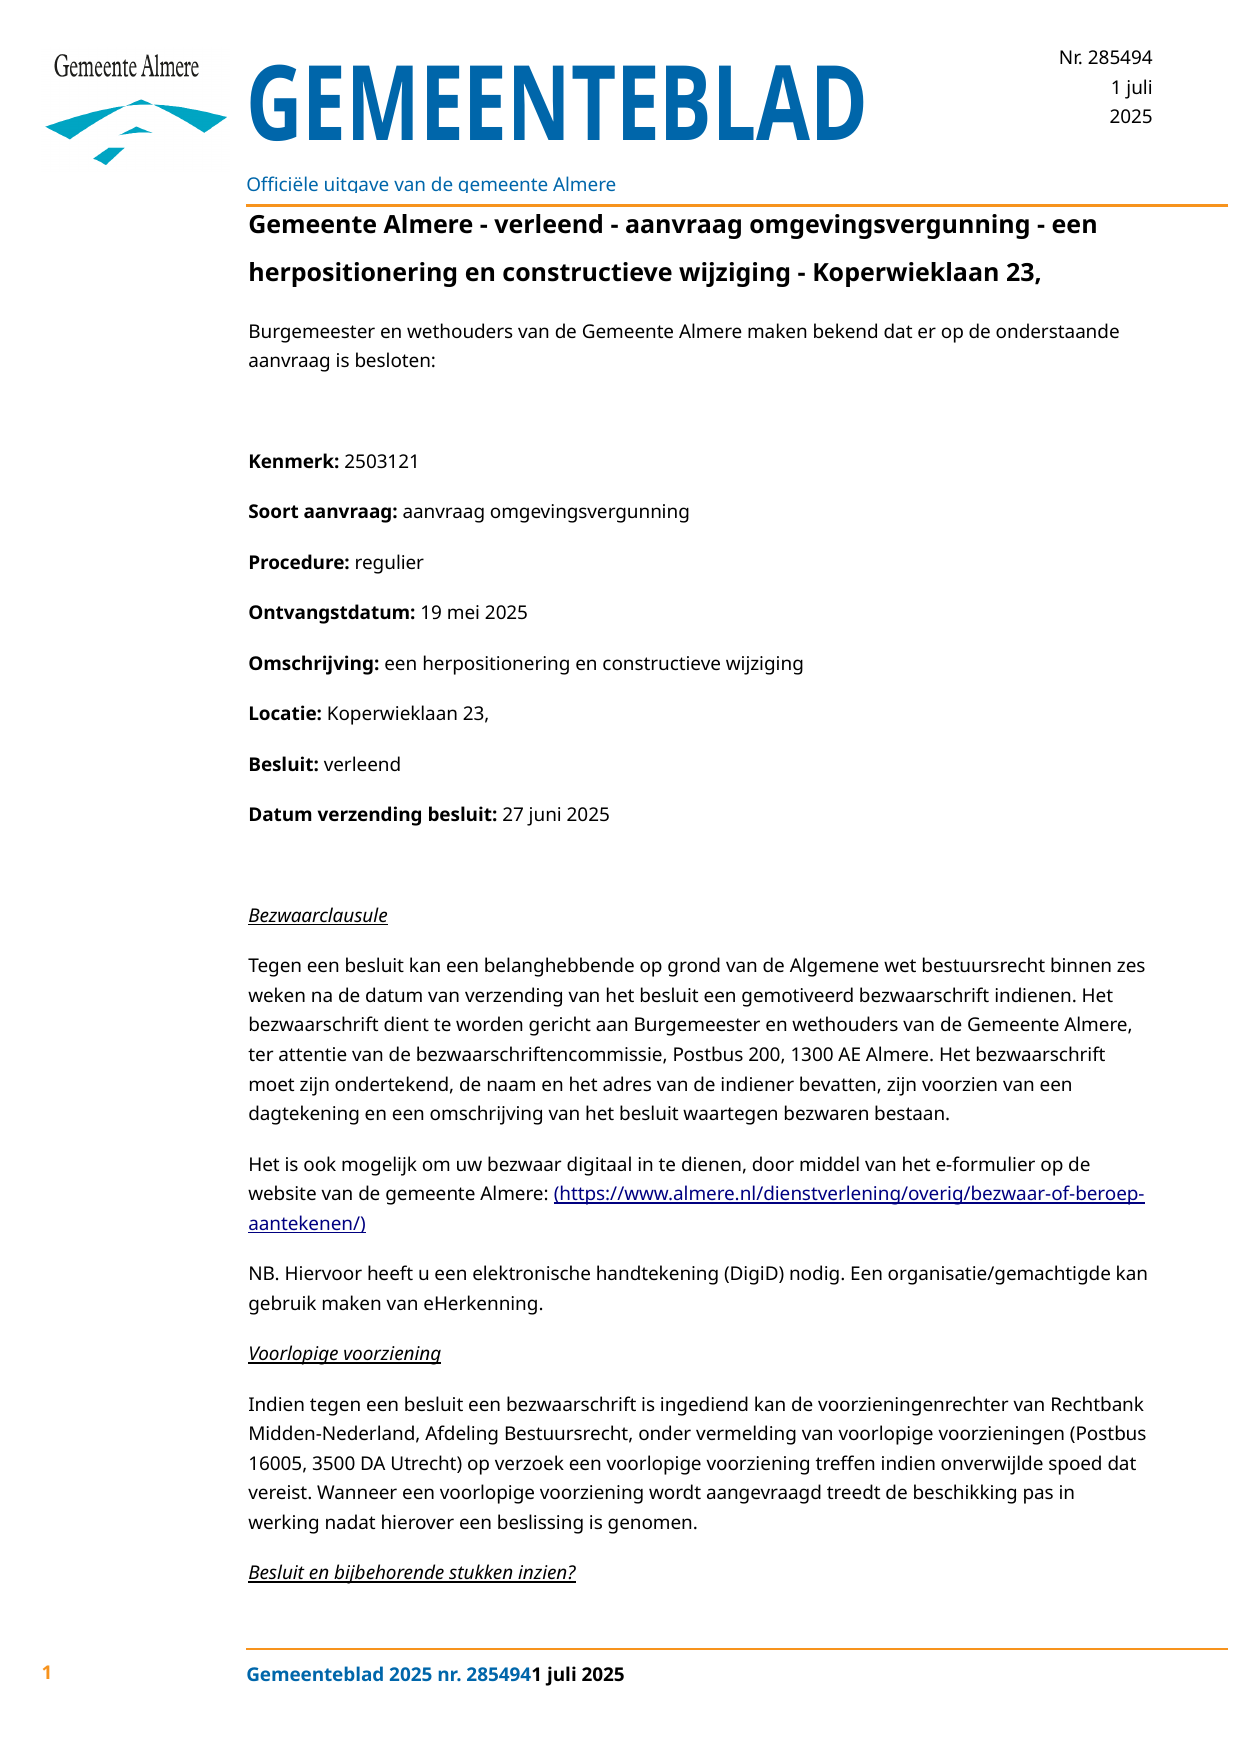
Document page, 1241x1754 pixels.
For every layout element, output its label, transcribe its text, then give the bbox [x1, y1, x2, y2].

text Besluit en bijbehorende stukken inzien? [248, 1559, 1152, 1585]
text Ontvangstdatum: 19 mei 2025 [248, 599, 1152, 625]
text Burgemeester en wethouders van de Gemeente Almere maken bekend dat er op de onderstaande aanvraag is besloten: [248, 318, 1152, 373]
text Besluit: verleend [248, 751, 1152, 777]
text Het is ook mogelijk om uw bezwaar digitaal in te dienen, door middel van het e-formulier op de website van de gemeente Almere: (https://www.almere.nl/dienstverlening/overig/bezwaar-of-beroep-aantekenen/) [248, 1151, 1152, 1236]
text Datum verzending besluit: 27 juni 2025 [248, 801, 1152, 827]
text Locatie: Koperwieklaan 23, [248, 700, 1152, 726]
picture [41, 47, 231, 172]
text Soort aanvraag: aanvraag omgevingsvergunning [248, 499, 1152, 524]
text Tegen een besluit kan een belanghebbende op grond van de Algemene wet bestuursrecht binnen zes weken na de datum van verzending van het besluit een gemotiveerd bezwaarschrift indienen. Het bezwaarschrift dient te worden gericht aan Burgemeester en wethouders van de Gemeente Almere, ter attentie van de bezwaarschriftencommissie, Postbus 200, 1300 AE Almere. Het bezwaarschrift moet zijn ondertekend, de naam en het adres van de indiener bevatten, zijn voorzien van een dagtekening en een omschrijving van het besluit waartegen bezwaren bestaan. [248, 952, 1152, 1126]
text Gemeente Almere - verleend - aanvraag omgevingsvergunning - een herpositionering en constructieve wijziging - Koperwieklaan 23, [248, 207, 1152, 288]
text Omschrijving: een herpositionering en constructieve wijziging [248, 650, 1152, 676]
text Indien tegen een besluit een bezwaarschrift is ingediend kan de voorzieningenrechter van Rechtbank Midden-Nederland, Afdeling Bestuursrecht, onder vermelding van voorlopige voorzieningen (Postbus 16005, 3500 DA Utrecht) op verzoek een voorlopige voorziening treffen indien onverwijlde spoed dat vereist. Wanneer een voorlopige voorziening wordt aangevraagd treedt de beschikking pas in werking nadat hierover een beslissing is genomen. [248, 1391, 1152, 1535]
text Procedure: regulier [248, 549, 1152, 575]
text NB. Hiervoor heeft u een elektronische handtekening (DigiD) nodig. Een organisatie/gemachtigde kan gebruik maken van eHerkenning. [248, 1260, 1152, 1316]
text Kenmerk: 2503121 [248, 448, 1152, 474]
text Voorlopige voorziening [248, 1340, 1152, 1366]
text Bezwaarclausule [248, 902, 1152, 928]
